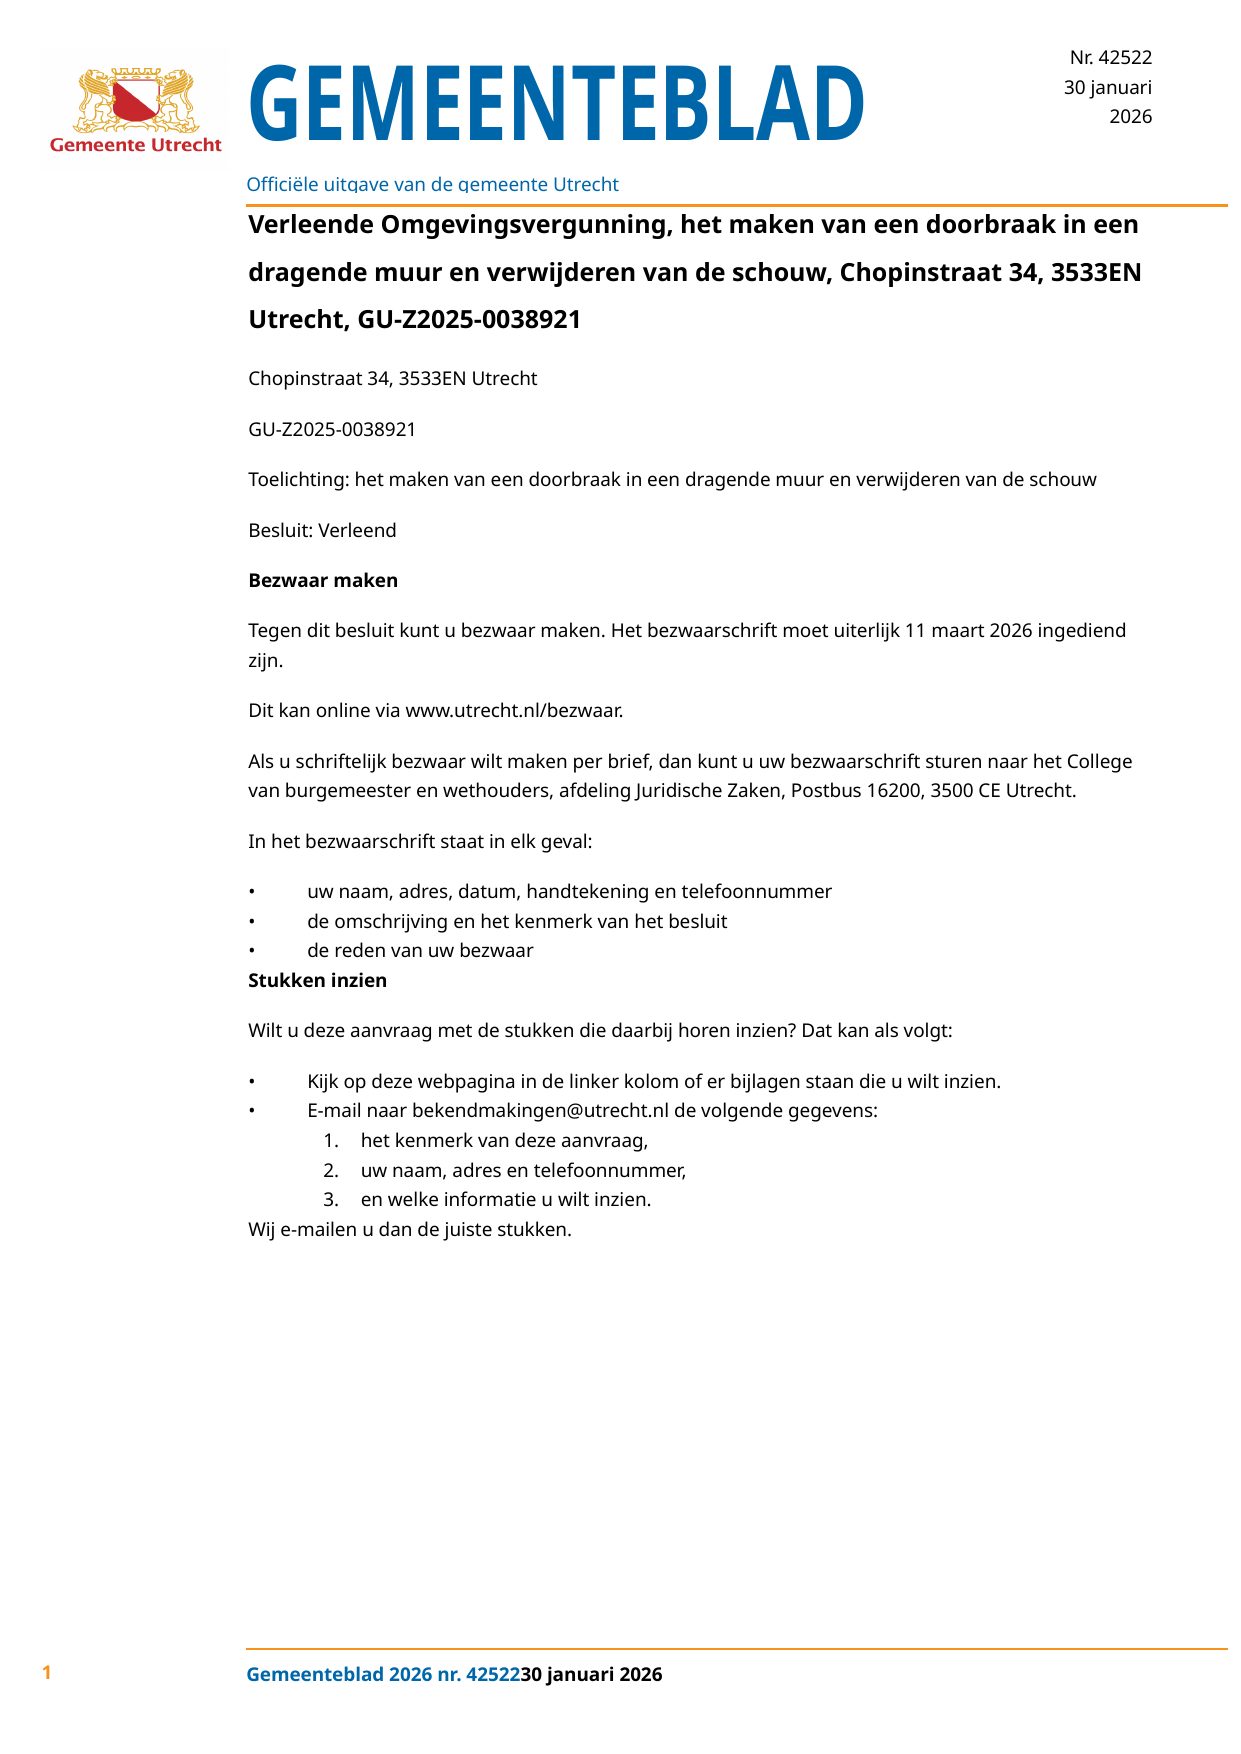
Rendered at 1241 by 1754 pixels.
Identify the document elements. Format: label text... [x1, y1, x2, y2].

text Verleende Omgevingsvergunning, het maken van een doorbraak in een dragende muur en verwijderen van de schouw, Chopinstraat 34, 3533EN Utrecht, GU-Z2025-0038921 [248, 207, 1152, 336]
list uw naam, adres en telefoonnummer, [323, 1157, 1152, 1182]
picture [41, 47, 231, 172]
text GU-Z2025-0038921 [248, 416, 1152, 442]
text Dit kan online via www.utrecht.nl/bezwaar. [248, 698, 1152, 723]
list Kijk op deze webpagina in de linker kolom of er bijlagen staan die u wilt inzien. [248, 1068, 1152, 1094]
text Besluit: Verleend [248, 517, 1152, 542]
text Chopinstraat 34, 3533EN Utrecht [248, 366, 1152, 391]
text Tegen dit besluit kunt u bezwaar maken. Het bezwaarschrift moet uiterlijk 11 maart 2026 ingediend zijn. [248, 618, 1152, 673]
text Als u schriftelijk bezwaar wilt maken per brief, dan kunt u uw bezwaarschrift sturen naar het College van burgemeester en wethouders, afdeling Juridische Zaken, Postbus 16200, 3500 CE Utrecht. [248, 748, 1152, 803]
list de reden van uw bezwaar [248, 938, 1152, 963]
text Bezwaar maken [248, 567, 1152, 593]
list het kenmerk van deze aanvraag, [323, 1127, 1152, 1153]
list E-mail naar bekendmakingen@utrecht.nl de volgende gegevens: [248, 1098, 1152, 1123]
text Toelichting: het maken van een doorbraak in een dragende muur en verwijderen van de schouw [248, 466, 1152, 492]
list de omschrijving en het kenmerk van het besluit [248, 908, 1152, 934]
list uw naam, adres, datum, handtekening en telefoonnummer [248, 878, 1152, 904]
text Wilt u deze aanvraag met de stukken die daarbij horen inzien? Dat kan als volgt: [248, 1018, 1152, 1043]
list en welke informatie u wilt inzien. [323, 1186, 1152, 1212]
text In het bezwaarschrift staat in elk geval: [248, 828, 1152, 854]
text Stukken inzien [248, 967, 1152, 993]
text Wij e-mailen u dan de juiste stukken. [248, 1216, 1152, 1242]
